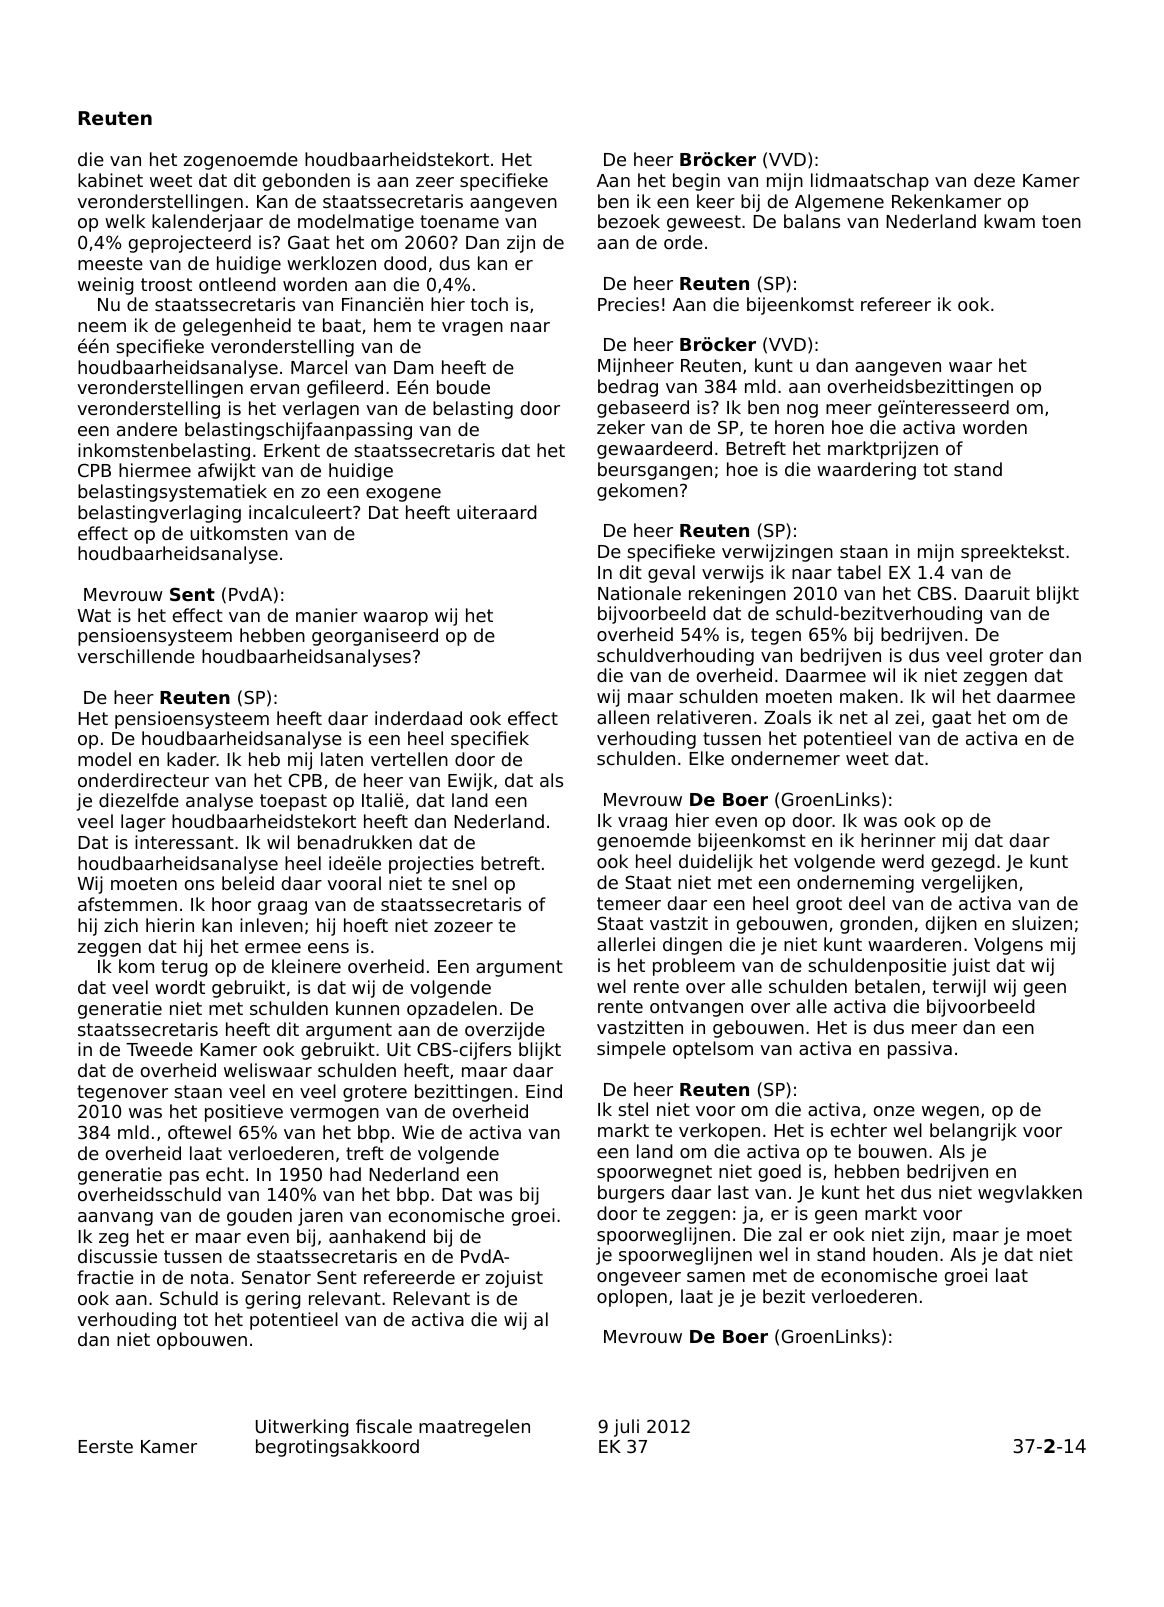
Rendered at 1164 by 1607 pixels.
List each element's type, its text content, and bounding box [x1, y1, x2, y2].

text Wat is het effect van de manier waarop wij het pensioensysteem hebben georganiseerd op de verschillende houdbaarheidsanalyses? [77, 606, 567, 668]
text De heer Reuten (SP): [596, 1079, 1087, 1100]
text De heer Reuten (SP): [77, 688, 567, 708]
text De heer Bröcker (VVD): [596, 150, 1087, 171]
text De heer Bröcker (VVD): [596, 335, 1087, 356]
text Aan het begin van mijn lidmaatschap van deze Kamer ben ik een keer bij de Algemene Rekenkamer op bezoek geweest. De balans van Nederland kwam toen aan de orde. [596, 171, 1087, 254]
text Ik stel niet voor om die activa, onze wegen, op de markt te verkopen. Het is echter wel belangrijk voor een land om die activa op te bouwen. Als je spoorwegnet niet goed is, hebben bedrijven en burgers daar last van. Je kunt het dus niet wegvlakken door te zeggen: ja, er is geen markt voor spoorweglijnen. Die zal er ook niet zijn, maar je moet je spoorweglijnen wel in stand houden. Als je dat niet ongeveer samen met de economische groei laat oplopen, laat je je bezit verloederen. [596, 1100, 1087, 1307]
text Mevrouw De Boer (GroenLinks): [596, 790, 1087, 811]
text die van het zogenoemde houdbaarheidstekort. Het kabinet weet dat dit gebonden is aan zeer specifieke veronderstellingen. Kan de staatssecretaris aangeven op welk kalenderjaar de modelmatige toename van 0,4% geprojecteerd is? Gaat het om 2060? Dan zijn de meeste van de huidige werklozen dood, dus kan er weinig troost ontleend worden aan die 0,4%. [77, 150, 567, 295]
text Ik vraag hier even op door. Ik was ook op de genoemde bijeenkomst en ik herinner mij dat daar ook heel duidelijk het volgende werd gezegd. Je kunt de Staat niet met een onderneming vergelijken, temeer daar een heel groot deel van de activa van de Staat vastzit in gebouwen, gronden, dijken en sluizen; allerlei dingen die je niet kunt waarderen. Volgens mij is het probleem van de schuldenpositie juist dat wij wel rente over alle schulden betalen, terwijl wij geen rente ontvangen over alle activa die bijvoorbeeld vastzitten in gebouwen. Het is dus meer dan een simpele optelsom van activa en passiva. [596, 811, 1087, 1059]
text Mijnheer Reuten, kunt u dan aangeven waar het bedrag van 384 mld. aan overheidsbezittingen op gebaseerd is? Ik ben nog meer geïnteresseerd om, zeker van de SP, te horen hoe die activa worden gewaardeerd. Betreft het marktprijzen of beursgangen; hoe is die waardering tot stand gekomen? [596, 356, 1087, 501]
text Mevrouw Sent (PvdA): [77, 585, 567, 606]
text Ik kom terug op de kleinere overheid. Een argument dat veel wordt gebruikt, is dat wij de volgende generatie niet met schulden kunnen opzadelen. De staatssecretaris heeft dit argument aan de overzijde in de Tweede Kamer ook gebruikt. Uit CBS-cijfers blijkt dat de overheid weliswaar schulden heeft, maar daar tegenover staan veel en veel grotere bezittingen. Eind 2010 was het positieve vermogen van de overheid 384 mld., oftewel 65% van het bbp. Wie de activa van de overheid laat verloederen, treft de volgende generatie pas echt. In 1950 had Nederland een overheidsschuld van 140% van het bbp. Dat was bij aanvang van de gouden jaren van economische groei. Ik zeg het er maar even bij, aanhakend bij de discussie tussen de staatssecretaris en de PvdA-fractie in de nota. Senator Sent refereerde er zojuist ook aan. Schuld is gering relevant. Relevant is de verhouding tot het potentieel van de activa die wij al dan niet opbouwen. [77, 957, 567, 1351]
text De heer Reuten (SP): [596, 521, 1087, 542]
text Het pensioensysteem heeft daar inderdaad ook effect op. De houdbaarheidsanalyse is een heel specifiek model en kader. Ik heb mij laten vertellen door de onderdirecteur van het CPB, de heer van Ewijk, dat als je diezelfde analyse toepast op Italië, dat land een veel lager houdbaarheidstekort heeft dan Nederland. Dat is interessant. Ik wil benadrukken dat de houdbaarheidsanalyse heel ideële projecties betreft. Wij moeten ons beleid daar vooral niet te snel op afstemmen. Ik hoor graag van de staatssecretaris of hij zich hierin kan inleven; hij hoeft niet zozeer te zeggen dat hij het ermee eens is. [77, 708, 567, 957]
text Precies! Aan die bijeenkomst refereer ik ook. [596, 294, 1087, 315]
text De specifieke verwijzingen staan in mijn spreektekst. In dit geval verwijs ik naar tabel EX 1.4 van de Nationale rekeningen 2010 van het CBS. Daaruit blijkt bijvoorbeeld dat de schuld-bezitverhouding van de overheid 54% is, tegen 65% bij bedrijven. De schuldverhouding van bedrijven is dus veel groter dan die van de overheid. Daarmee wil ik niet zeggen dat wij maar schulden moeten maken. Ik wil het daarmee alleen relativeren. Zoals ik net al zei, gaat het om de verhouding tussen het potentieel van de activa en de schulden. Elke ondernemer weet dat. [596, 542, 1087, 770]
text Mevrouw De Boer (GroenLinks): [596, 1327, 1087, 1348]
text Nu de staatssecretaris van Financiën hier toch is, neem ik de gelegenheid te baat, hem te vragen naar één specifieke veronderstelling van de houdbaarheidsanalyse. Marcel van Dam heeft de veronderstellingen ervan gefileerd. Eén boude veronderstelling is het verlagen van de belasting door een andere belastingschijfaanpassing van de inkomstenbelasting. Erkent de staatssecretaris dat het CPB hiermee afwijkt van de huidige belastingsystematiek en zo een exogene belastingverlaging incalculeert? Dat heeft uiteraard effect op de uitkomsten van de houdbaarheidsanalyse. [77, 295, 567, 565]
text De heer Reuten (SP): [596, 274, 1087, 294]
